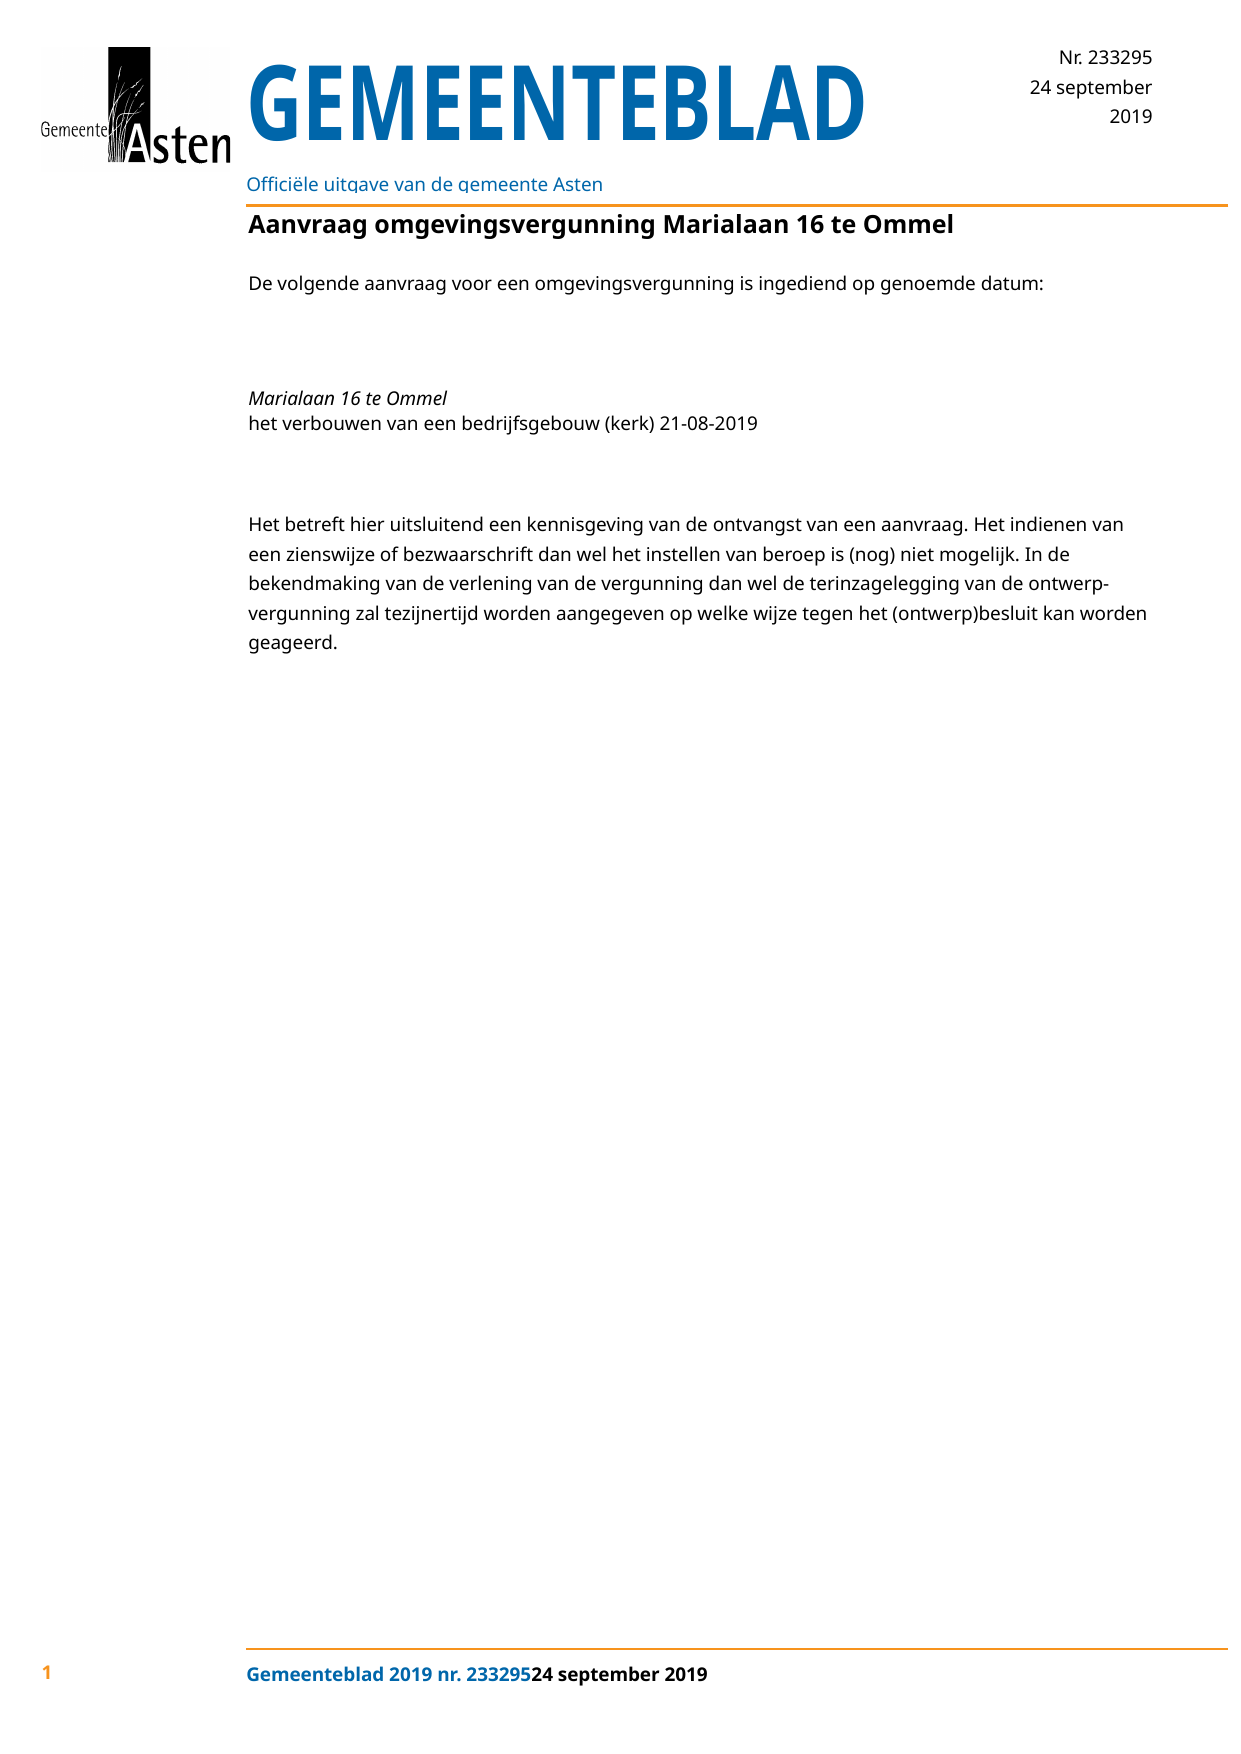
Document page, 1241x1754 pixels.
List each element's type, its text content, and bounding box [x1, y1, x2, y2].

picture [41, 47, 231, 172]
text het verbouwen van een bedrijfsgebouw (kerk) 21-08-2019 [248, 410, 1152, 436]
text De volgende aanvraag voor een omgevingsvergunning is ingediend op genoemde datum: [248, 270, 1152, 296]
text Het betreft hier uitsluitend een kennisgeving van de ontvangst van een aanvraag. Het indienen van een zienswijze of bezwaarschrift dan wel het instellen van beroep is (nog) niet mogelijk. In de bekendmaking van de verlening van de vergunning dan wel de terinzagelegging van de ontwerp-vergunning zal tezijnertijd worden aangegeven op welke wijze tegen het (ontwerp)besluit kan worden geageerd. [248, 511, 1152, 655]
text Marialaan 16 te Ommel [248, 385, 1152, 410]
text Aanvraag omgevingsvergunning Marialaan 16 te Ommel [248, 207, 1152, 241]
